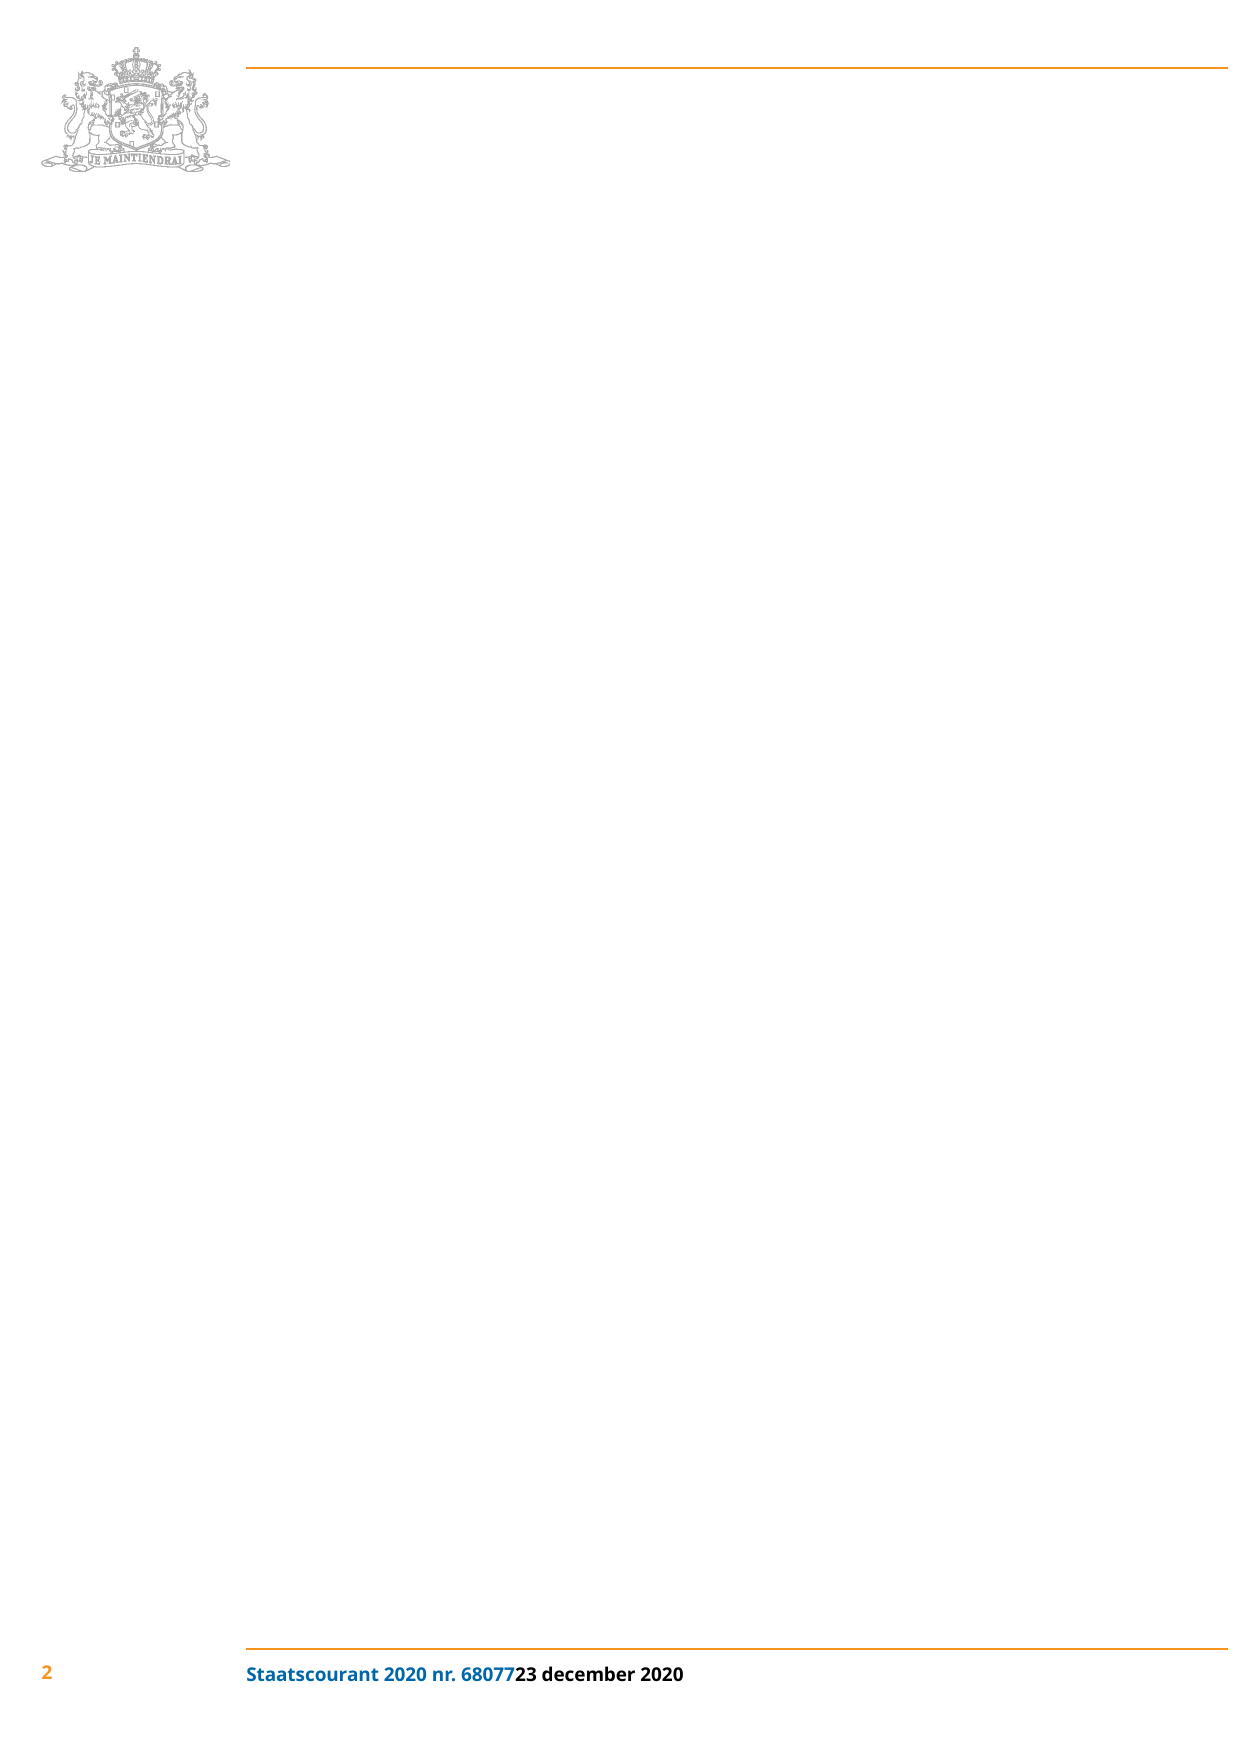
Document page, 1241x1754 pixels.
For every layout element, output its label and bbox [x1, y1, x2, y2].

picture [41, 47, 231, 172]
